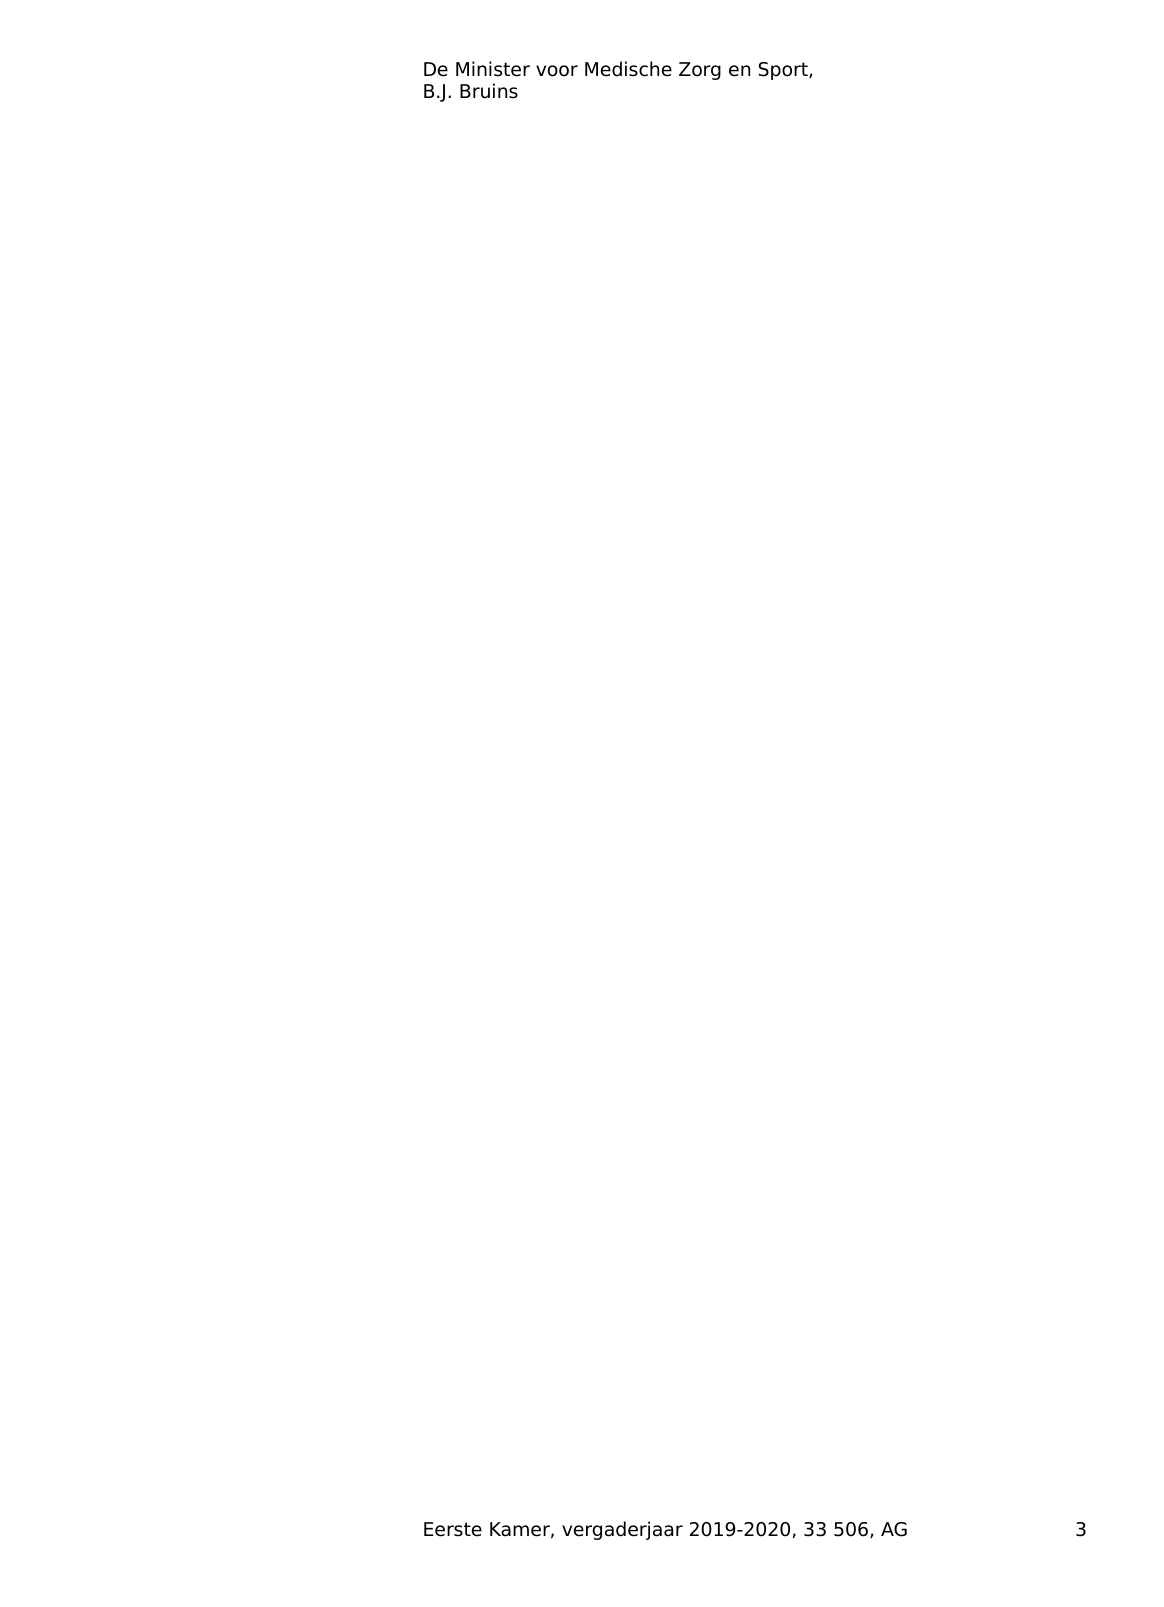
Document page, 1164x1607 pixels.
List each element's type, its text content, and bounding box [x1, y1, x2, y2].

text De Minister voor Medische Zorg en Sport, B.J. Bruins [422, 59, 1087, 103]
